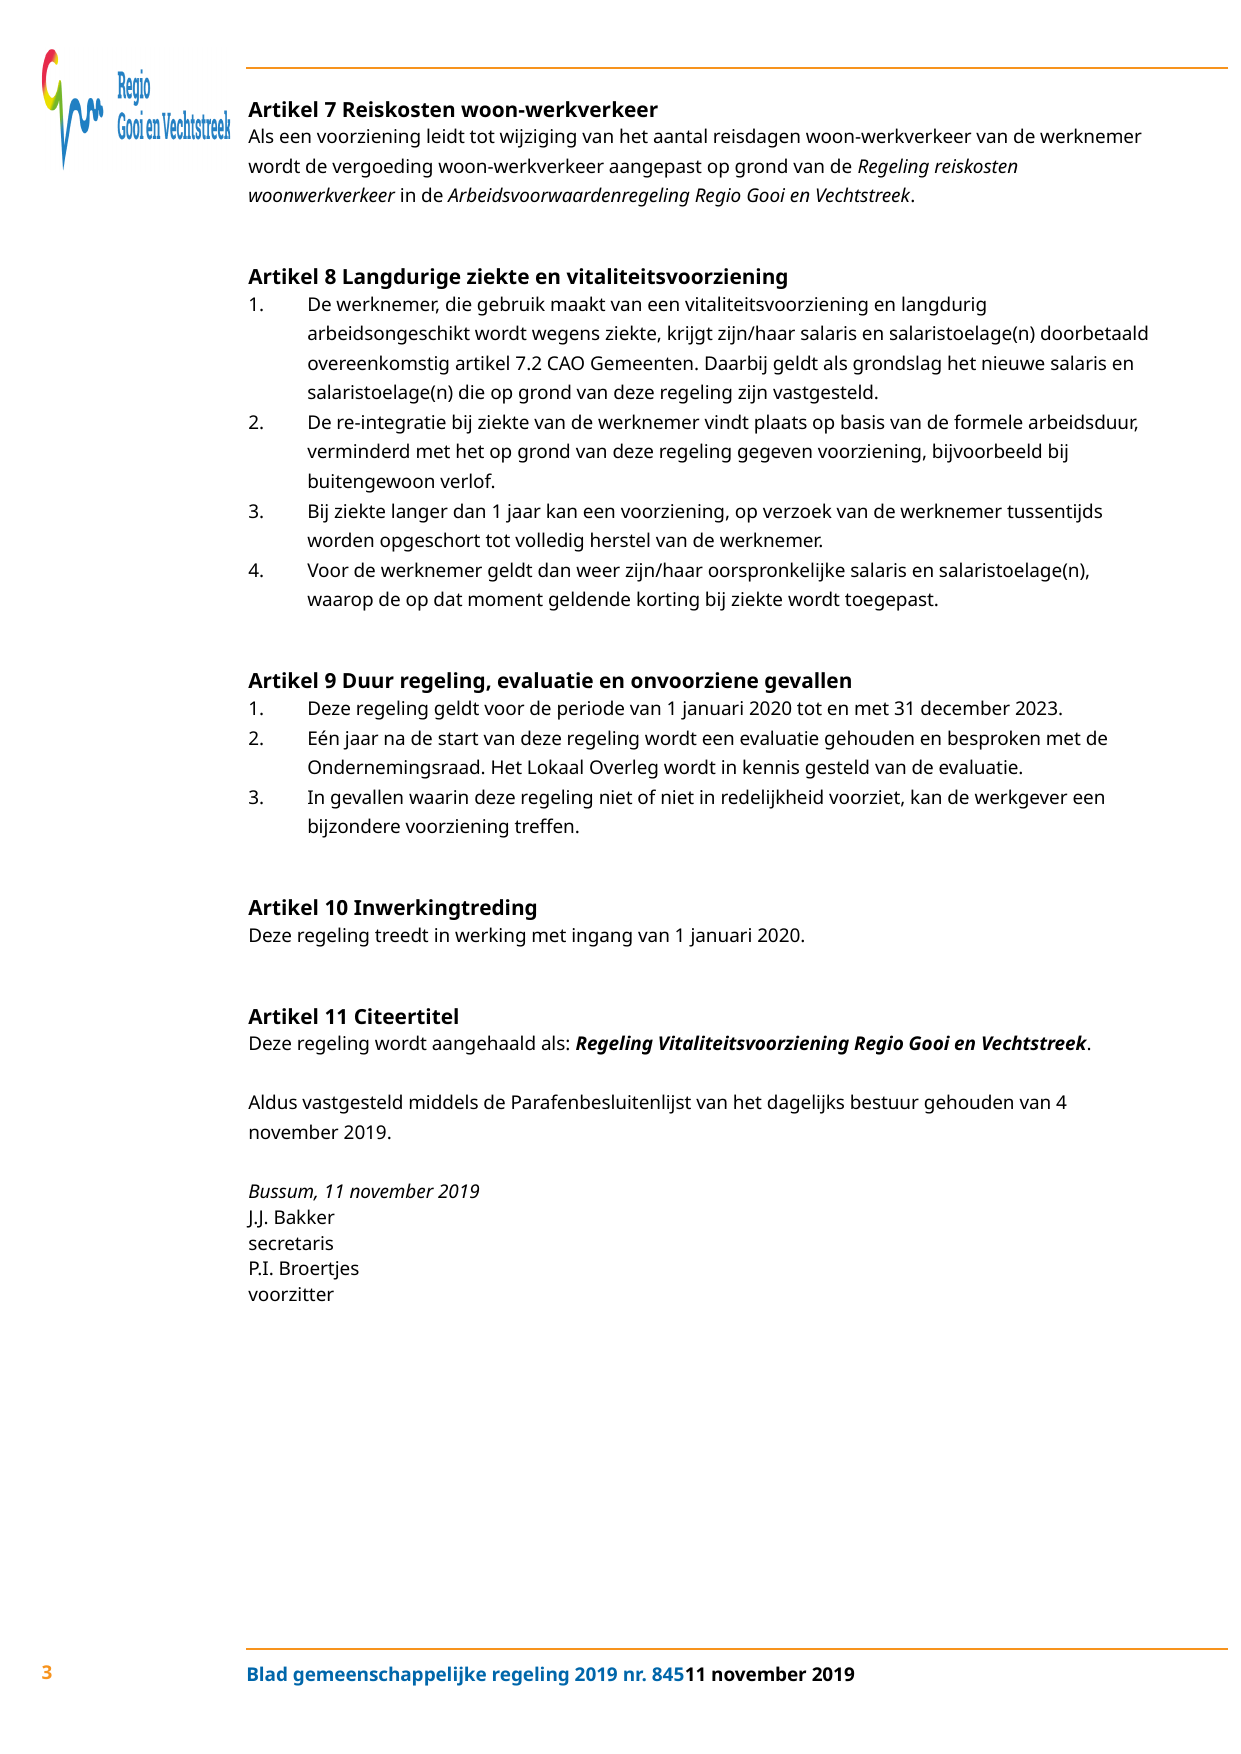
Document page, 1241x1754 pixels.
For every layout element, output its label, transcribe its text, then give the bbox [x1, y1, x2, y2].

text P.I. Broertjes [248, 1255, 1152, 1281]
list In gevallen waarin deze regeling niet of niet in redelijkheid voorziet, kan de werkgever een bijzondere voorziening treffen. [248, 784, 1152, 839]
list Eén jaar na de start van deze regeling wordt een evaluatie gehouden en besproken met de Ondernemingsraad. Het Lokaal Overleg wordt in kennis gesteld van de evaluatie. [248, 725, 1152, 780]
text voorzitter [248, 1281, 1152, 1307]
text secretaris [248, 1230, 1152, 1255]
list De re-integratie bij ziekte van de werknemer vindt plaats op basis van de formele arbeidsduur, verminderd met het op grond van deze regeling gegeven voorziening, bijvoorbeeld bij buitengewoon verlof. [248, 409, 1152, 494]
text Artikel 9 Duur regeling, evaluatie en onvoorziene gevallen [248, 667, 1152, 695]
text Deze regeling wordt aangehaald als: Regeling Vitaliteitsvoorziening Regio Gooi en Vechtstreek. [248, 1030, 1152, 1056]
text Als een voorziening leidt tot wijziging van het aantal reisdagen woon-werkverkeer van de werknemer wordt de vergoeding woon-werkverkeer aangepast op grond van de Regeling reiskosten woonwerkverkeer in de Arbeidsvoorwaardenregeling Regio Gooi en Vechtstreek. [248, 123, 1152, 208]
text Artikel 10 Inwerkingtreding [248, 893, 1152, 922]
text Deze regeling treedt in werking met ingang van 1 januari 2020. [248, 922, 1152, 948]
text Artikel 11 Citeertitel [248, 1002, 1152, 1030]
text Artikel 7 Reiskosten woon-werkverkeer [248, 95, 1152, 123]
text Aldus vastgesteld middels de Parafenbesluitenlijst van het dagelijks bestuur gehouden van 4 november 2019. [248, 1089, 1152, 1145]
list Deze regeling geldt voor de periode van 1 januari 2020 tot en met 31 december 2023. [248, 695, 1152, 721]
text Artikel 8 Langdurige ziekte en vitaliteitsvoorziening [248, 262, 1152, 291]
text J.J. Bakker [248, 1204, 1152, 1230]
list Voor de werknemer geldt dan weer zijn/haar oorspronkelijke salaris en salaristoelage(n), waarop de op dat moment geldende korting bij ziekte wordt toegepast. [248, 557, 1152, 612]
list De werknemer, die gebruik maakt van een vitaliteitsvoorziening en langdurig arbeidsongeschikt wordt wegens ziekte, krijgt zijn/haar salaris en salaristoelage(n) doorbetaald overeenkomstig artikel 7.2 CAO Gemeenten. Daarbij geldt als grondslag het nieuwe salaris en salaristoelage(n) die op grond van deze regeling zijn vastgesteld. [248, 291, 1152, 405]
text Bussum, 11 november 2019 [248, 1178, 1152, 1204]
list Bij ziekte langer dan 1 jaar kan een voorziening, op verzoek van de werknemer tussentijds worden opgeschort tot volledig herstel van de werknemer. [248, 498, 1152, 553]
picture [41, 47, 231, 172]
